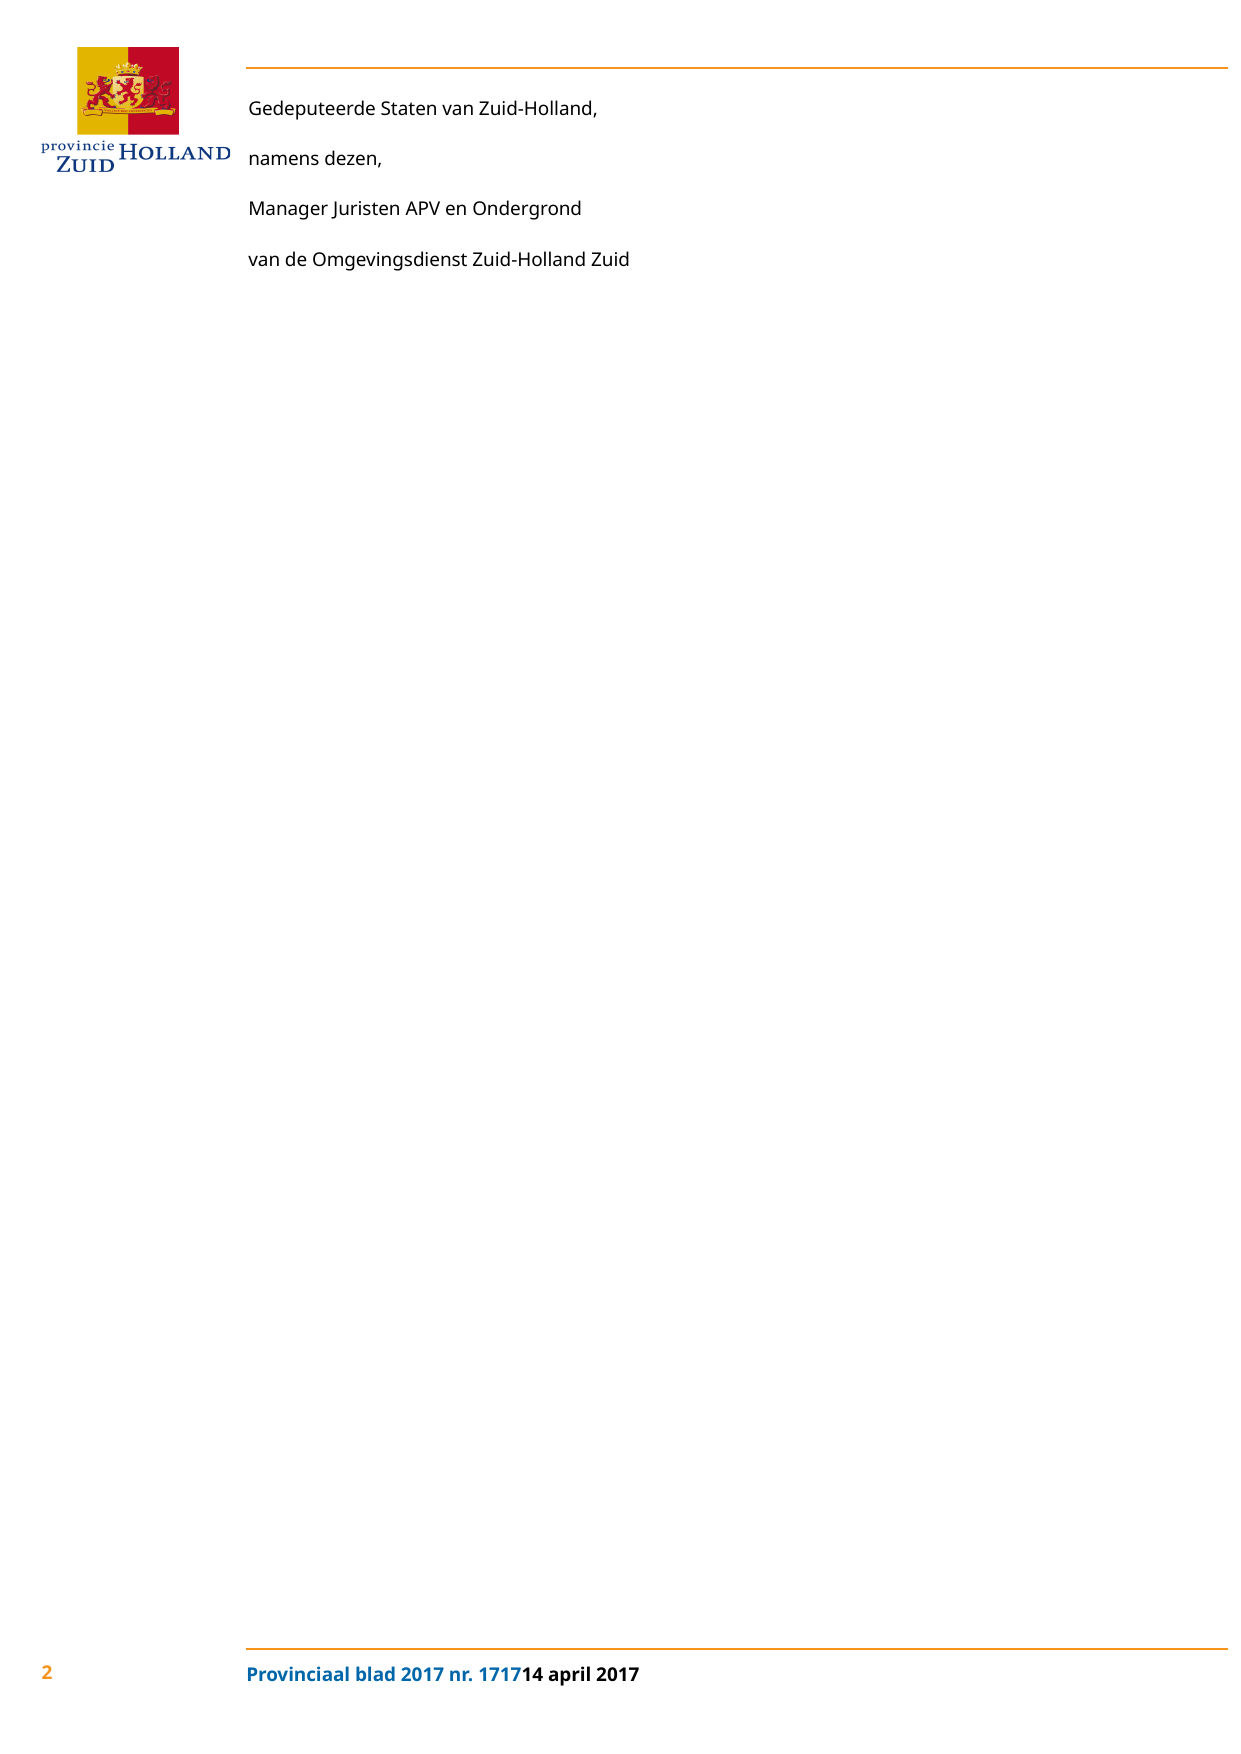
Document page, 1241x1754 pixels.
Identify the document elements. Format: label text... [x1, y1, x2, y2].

text van de Omgevingsdienst Zuid-Holland Zuid [248, 246, 1152, 272]
text Manager Juristen APV en Ondergrond [248, 196, 1152, 221]
text Gedeputeerde Staten van Zuid-Holland, [248, 95, 1152, 121]
text namens dezen, [248, 145, 1152, 171]
picture [41, 47, 231, 172]
